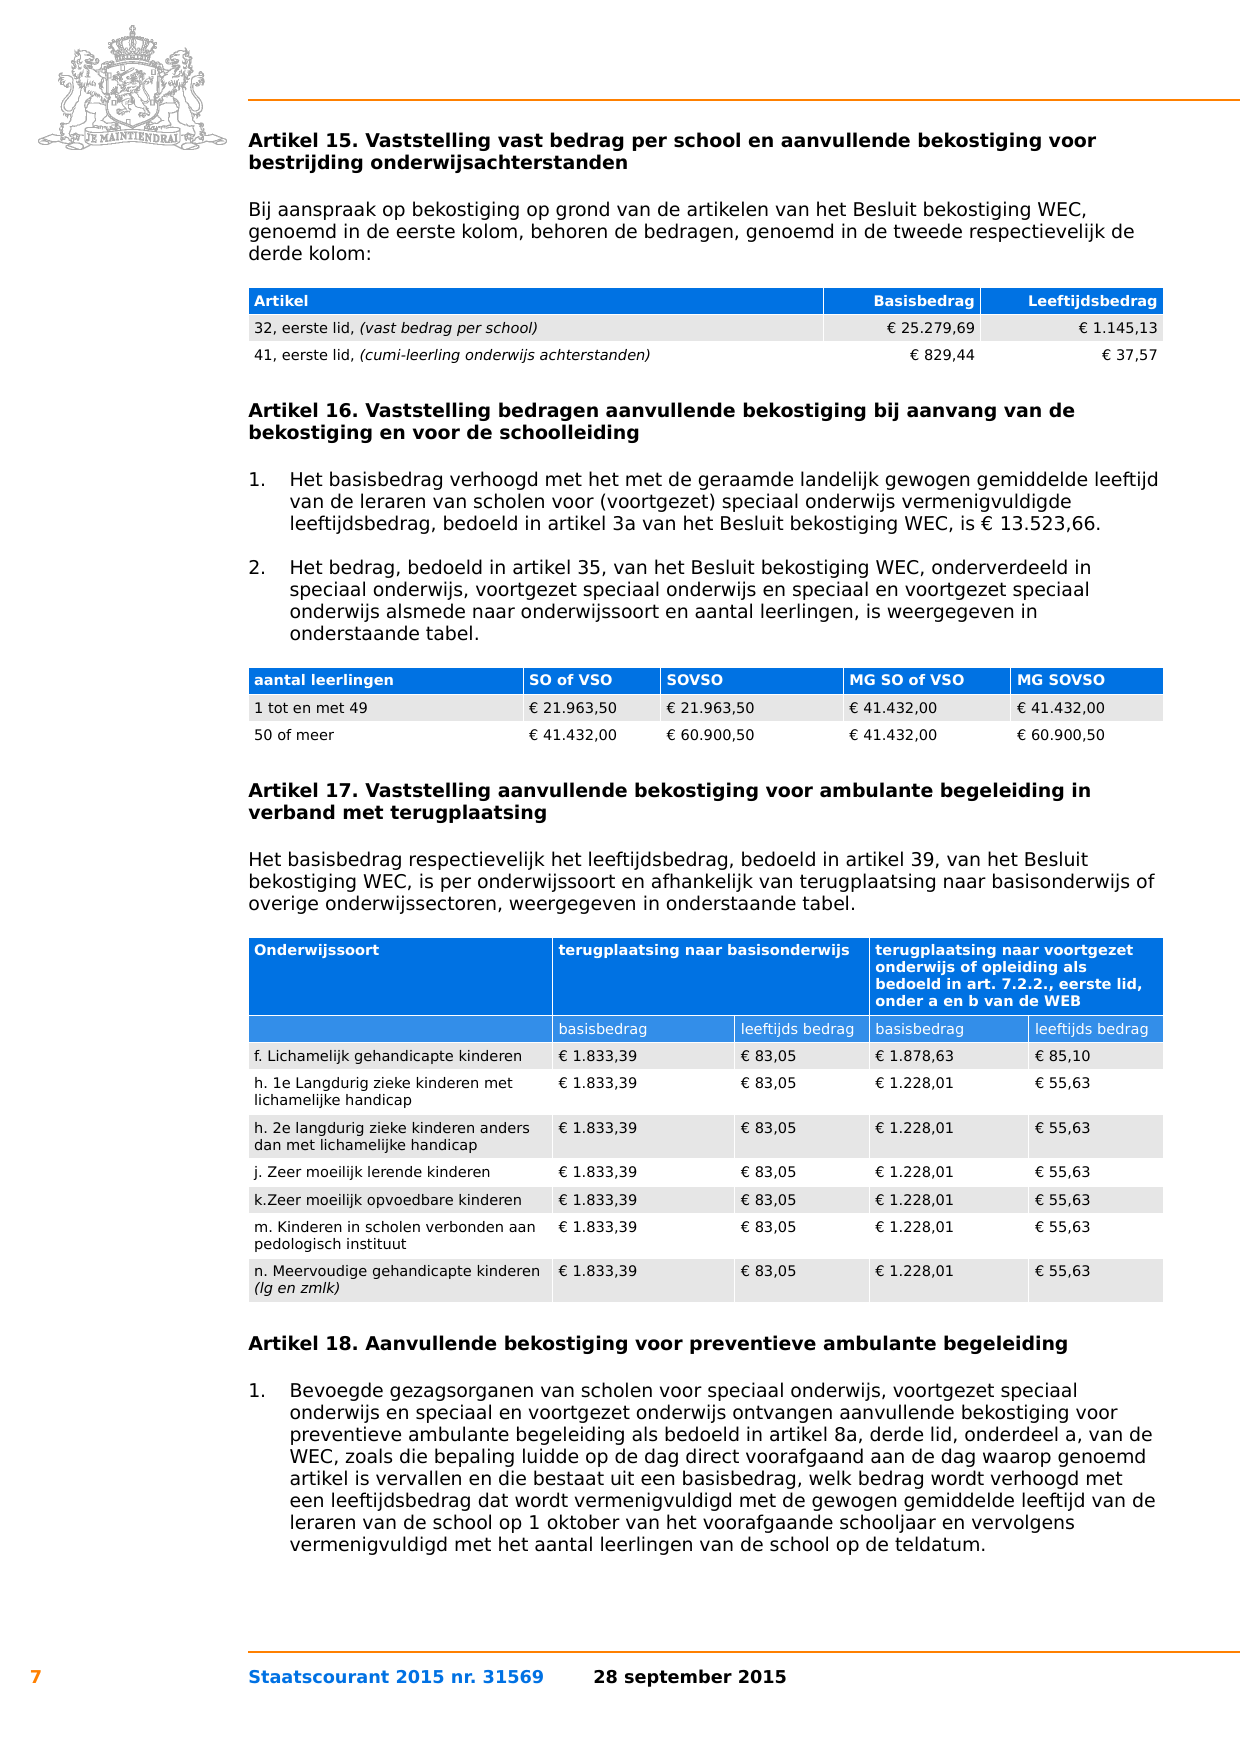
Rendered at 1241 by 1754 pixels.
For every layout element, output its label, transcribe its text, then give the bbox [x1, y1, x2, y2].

subtitle Artikel 15. Vaststelling vast bedrag per school en aanvullende bekostiging voor bestrijding onderwijsachterstanden [248, 130, 1163, 174]
table_cell 32, eerste lid, (vast bedrag per school) [249, 315, 823, 341]
table_cell € 41.432,00 [844, 695, 1010, 721]
table_cell € 83,05 [735, 1187, 869, 1213]
table_cell € 55,63 [1029, 1159, 1163, 1186]
table_header Leeftijdsbedrag [981, 288, 1163, 314]
table_cell € 1.833,39 [553, 1159, 734, 1186]
table_cell € 829,44 [824, 343, 980, 369]
table_cell € 83,05 [735, 1259, 869, 1302]
table_cell € 55,63 [1029, 1115, 1163, 1158]
table_cell 1 tot en met 49 [249, 695, 523, 721]
table_cell f. Lichamelijk gehandicapte kinderen [249, 1043, 552, 1069]
table_cell m. Kinderen in scholen verbonden aan pedologisch instituut [249, 1214, 552, 1257]
table_cell € 21.963,50 [524, 695, 660, 721]
table_header aantal leerlingen [249, 668, 523, 694]
table_header SOVSO [661, 668, 843, 694]
table_header Artikel [249, 288, 823, 314]
table_cell € 85,10 [1029, 1043, 1163, 1069]
text Het basisbedrag respectievelijk het leeftijdsbedrag, bedoeld in artikel 39, van het Besluit bekostiging WEC, is per onderwijssoort en afhankelijk van terugplaatsing naar basisonderwijs of overige onderwijssectoren, weergegeven in onderstaande tabel. [248, 849, 1163, 914]
table_cell € 1.833,39 [553, 1214, 734, 1257]
table_cell € 1.228,01 [870, 1071, 1028, 1114]
table_cell basisbedrag [553, 1016, 734, 1042]
table_header SO of VSO [524, 668, 660, 694]
table_cell € 60.900,50 [1011, 722, 1163, 749]
table_header terugplaatsing naar voortgezet onderwijs of opleiding als bedoeld in art. 7.2.2., eerste lid, onder a en b van de WEB [870, 938, 1163, 1015]
table_cell € 1.228,01 [870, 1187, 1028, 1213]
table_cell € 83,05 [735, 1214, 869, 1257]
table_cell € 83,05 [735, 1115, 869, 1158]
text 1. Bevoegde gezagsorganen van scholen voor speciaal onderwijs, voortgezet speciaal onderwijs en speciaal en voortgezet onderwijs ontvangen aanvullende bekostiging voor preventieve ambulante begeleiding als bedoeld in artikel 8a, derde lid, onderdeel a, van de WEC, zoals die bepaling luidde op de dag direct voorafgaand aan de dag waarop genoemd artikel is vervallen en die bestaat uit een basisbedrag, welk bedrag wordt verhoogd met een leeftijdsbedrag dat wordt vermenigvuldigd met de gewogen gemiddelde leeftijd van de leraren van de school op 1 oktober van het voorafgaande schooljaar en vervolgens vermenigvuldigd met het aantal leerlingen van de school op de teldatum. [248, 1380, 1163, 1556]
table_cell € 21.963,50 [661, 695, 843, 721]
table_cell € 55,63 [1029, 1259, 1163, 1302]
table_cell € 1.833,39 [553, 1043, 734, 1069]
table_header terugplaatsing naar basisonderwijs [553, 938, 869, 1015]
table_cell h. 1e Langdurig zieke kinderen met lichamelijke handicap [249, 1071, 552, 1114]
table_cell 41, eerste lid, (cumi-leerling onderwijs achterstanden) [249, 343, 823, 369]
subtitle Artikel 18. Aanvullende bekostiging voor preventieve ambulante begeleiding [248, 1333, 1163, 1355]
table_cell € 1.833,39 [553, 1187, 734, 1213]
table_cell basisbedrag [870, 1016, 1028, 1042]
table_cell € 1.878,63 [870, 1043, 1028, 1069]
table_cell € 25.279,69 [824, 315, 980, 341]
table_cell € 1.145,13 [981, 315, 1163, 341]
table_cell k.Zeer moeilijk opvoedbare kinderen [249, 1187, 552, 1213]
table_cell € 41.432,00 [1011, 695, 1163, 721]
table_header MG SO of VSO [844, 668, 1010, 694]
table_header MG SOVSO [1011, 668, 1163, 694]
table_cell € 83,05 [735, 1043, 869, 1069]
table_cell € 41.432,00 [524, 722, 660, 749]
table_cell leeftijds bedrag [735, 1016, 869, 1042]
table_cell leeftijds bedrag [1029, 1016, 1163, 1042]
table_cell h. 2e langdurig zieke kinderen anders dan met lichamelijke handicap [249, 1115, 552, 1158]
table_cell € 1.833,39 [553, 1071, 734, 1114]
table_cell € 55,63 [1029, 1214, 1163, 1257]
table_cell € 1.833,39 [553, 1259, 734, 1302]
table_cell n. Meervoudige gehandicapte kinderen (lg en zmlk) [249, 1259, 552, 1302]
table_cell j. Zeer moeilijk lerende kinderen [249, 1159, 552, 1186]
table_cell € 1.228,01 [870, 1214, 1028, 1257]
table_cell € 55,63 [1029, 1187, 1163, 1213]
table_cell € 37,57 [981, 343, 1163, 369]
text 1. Het basisbedrag verhoogd met het met de geraamde landelijk gewogen gemiddelde leeftijd van de leraren van scholen voor (voortgezet) speciaal onderwijs vermenigvuldigde leeftijdsbedrag, bedoeld in artikel 3a van het Besluit bekostiging WEC, is € 13.523,66. [248, 469, 1163, 535]
table_cell € 1.833,39 [553, 1115, 734, 1158]
table_cell € 1.228,01 [870, 1259, 1028, 1302]
table_cell € 1.228,01 [870, 1115, 1028, 1158]
subtitle Artikel 16. Vaststelling bedragen aanvullende bekostiging bij aanvang van de bekostiging en voor de schoolleiding [248, 400, 1163, 444]
table_cell € 60.900,50 [661, 722, 843, 749]
subtitle Artikel 17. Vaststelling aanvullende bekostiging voor ambulante begeleiding in verband met terugplaatsing [248, 780, 1163, 824]
text 2. Het bedrag, bedoeld in artikel 35, van het Besluit bekostiging WEC, onderverdeeld in speciaal onderwijs, voortgezet speciaal onderwijs en speciaal en voortgezet speciaal onderwijs alsmede naar onderwijssoort en aantal leerlingen, is weergegeven in onderstaande tabel. [248, 557, 1163, 644]
table_cell € 1.228,01 [870, 1159, 1028, 1186]
text Bij aanspraak op bekostiging op grond van de artikelen van het Besluit bekostiging WEC, genoemd in de eerste kolom, behoren de bedragen, genoemd in de tweede respectievelijk de derde kolom: [248, 199, 1163, 265]
table_header Onderwijssoort [249, 938, 552, 1015]
table_cell € 55,63 [1029, 1071, 1163, 1114]
table_cell 50 of meer [249, 722, 523, 749]
picture [38, 25, 227, 150]
table_cell € 41.432,00 [844, 722, 1010, 749]
table_cell [249, 1016, 552, 1042]
table_header Basisbedrag [824, 288, 980, 314]
table_cell € 83,05 [735, 1159, 869, 1186]
table_cell € 83,05 [735, 1071, 869, 1114]
